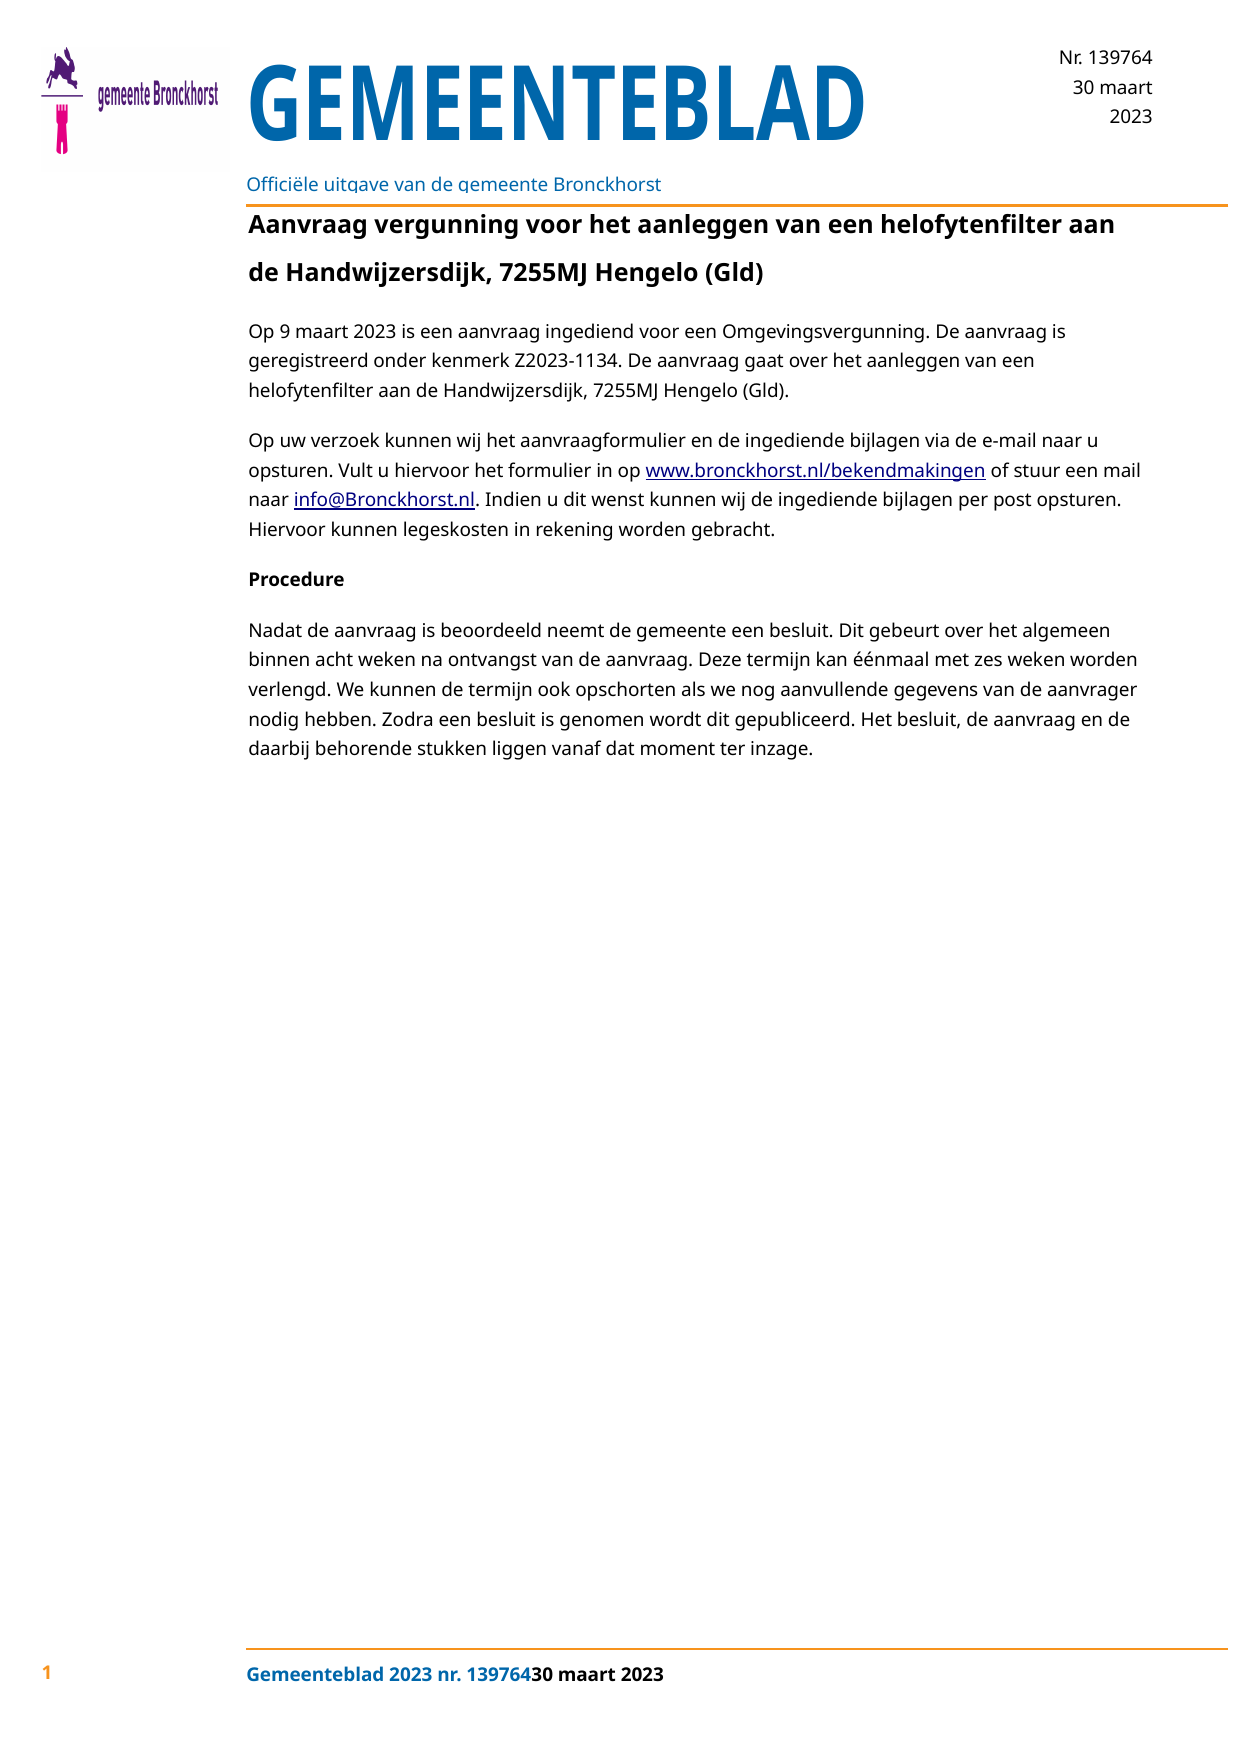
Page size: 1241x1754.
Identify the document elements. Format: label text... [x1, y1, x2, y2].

picture [41, 47, 231, 172]
text Op 9 maart 2023 is een aanvraag ingediend voor een Omgevingsvergunning. De aanvraag is geregistreerd onder kenmerk Z2023-1134. De aanvraag gaat over het aanleggen van een helofytenfilter aan de Handwijzersdijk, 7255MJ Hengelo (Gld). [248, 318, 1152, 403]
text Aanvraag vergunning voor het aanleggen van een helofytenfilter aan de Handwijzersdijk, 7255MJ Hengelo (Gld) [248, 207, 1152, 288]
text Nadat de aanvraag is beoordeeld neemt de gemeente een besluit. Dit gebeurt over het algemeen binnen acht weken na ontvangst van de aanvraag. Deze termijn kan éénmaal met zes weken worden verlengd. We kunnen de termijn ook opschorten als we nog aanvullende gegevens van de aanvrager nodig hebben. Zodra een besluit is genomen wordt dit gepubliceerd. Het besluit, de aanvraag en de daarbij behorende stukken liggen vanaf dat moment ter inzage. [248, 617, 1152, 761]
text Procedure [248, 567, 1152, 592]
text Op uw verzoek kunnen wij het aanvraagformulier en de ingediende bijlagen via de e-mail naar u opsturen. Vult u hiervoor het formulier in op www.bronckhorst.nl/bekendmakingen of stuur een mail naar info@Bronckhorst.nl. Indien u dit wenst kunnen wij de ingediende bijlagen per post opsturen. Hiervoor kunnen legeskosten in rekening worden gebracht. [248, 427, 1152, 542]
